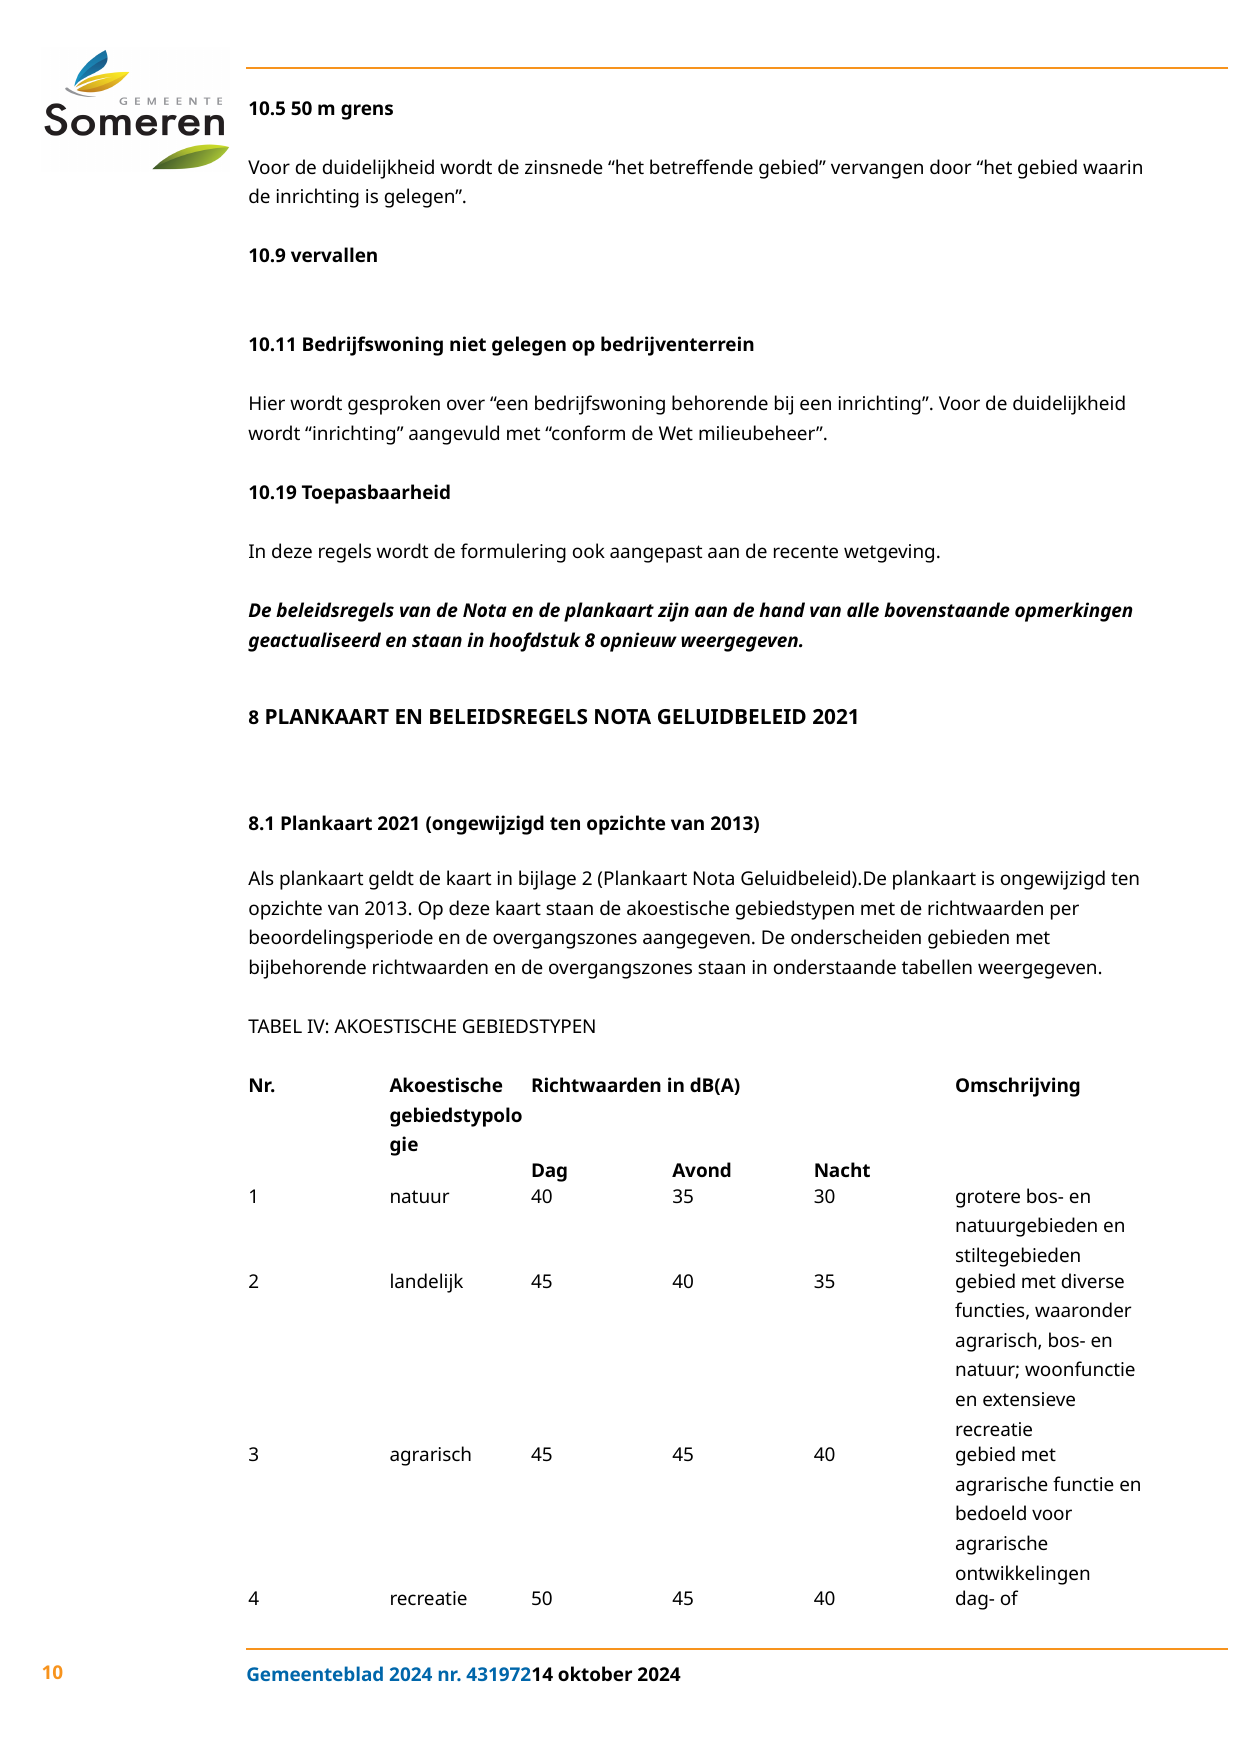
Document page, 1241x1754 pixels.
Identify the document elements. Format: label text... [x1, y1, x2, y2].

table_cell 40 [531, 1183, 672, 1268]
text De beleidsregels van de Nota en de plankaart zijn aan de hand van alle bovenstaande opmerkingen geactualiseerd en staan in hoofdstuk 8 opnieuw weergegeven. [248, 598, 1152, 653]
table_cell 40 [814, 1586, 955, 1611]
table_cell 45 [672, 1441, 813, 1586]
table_cell 45 [531, 1268, 672, 1441]
table_cell [248, 1157, 389, 1183]
table_cell [389, 1157, 531, 1183]
text Als plankaart geldt de kaart in bijlage 2 (Plankaart Nota Geluidbeleid).De plankaart is ongewijzigd ten opzichte van 2013. Op deze kaart staan de akoestische gebiedstypen met de richtwaarden per beoordelingsperiode en de overgangszones aangegeven. De onderscheiden gebieden met bijbehorende richtwaarden en de overgangszones staan in onderstaande tabellen weergegeven. [248, 865, 1152, 979]
text 8.1 Plankaart 2021 (ongewijzigd ten opzichte van 2013) [248, 810, 1152, 836]
text 10.5 50 m grens [248, 95, 1152, 121]
text Hier wordt gesproken over “een bedrijfswoning behorende bij een inrichting”. Voor de duidelijkheid wordt “inrichting” aangevuld met “conform de Wet milieubeheer”. [248, 391, 1152, 446]
table_cell gebied met agrarische functie en bedoeld voor agrarische ontwikkelingen [955, 1441, 1152, 1586]
text 10.9 vervallen [248, 243, 1152, 268]
table_header Richtwaarden in dB(A) [531, 1072, 955, 1157]
table_cell grotere bos- en natuurgebieden en stiltegebieden [955, 1183, 1152, 1268]
table_cell 50 [531, 1586, 672, 1611]
table_cell Nacht [814, 1157, 955, 1183]
table_cell 4 [248, 1586, 389, 1611]
text 8 PLANKAART EN BELEIDSREGELS NOTA GELUIDBELEID 2021 [248, 702, 1152, 731]
table_cell agrarisch [389, 1441, 531, 1586]
table_cell 3 [248, 1441, 389, 1586]
table_cell natuur [389, 1183, 531, 1268]
table_cell 30 [814, 1183, 955, 1268]
text 10.19 Toepasbaarheid [248, 479, 1152, 505]
table_cell gebied met diverse functies, waaronder agrarisch, bos- en natuur; woonfunctie en extensieve recreatie [955, 1268, 1152, 1441]
text TABEL IV: AKOESTISCHE GEBIEDSTYPEN [248, 1013, 1152, 1039]
table_cell 45 [672, 1586, 813, 1611]
text 10.11 Bedrijfswoning niet gelegen op bedrijventerrein [248, 331, 1152, 357]
table_cell 35 [672, 1183, 813, 1268]
table_cell 35 [814, 1268, 955, 1441]
table_cell landelijk [389, 1268, 531, 1441]
table_header Akoestische gebiedstypologie [389, 1072, 531, 1157]
table_header Omschrijving [955, 1072, 1152, 1157]
table_cell 1 [248, 1183, 389, 1268]
picture [41, 47, 231, 172]
table_cell Dag [531, 1157, 672, 1183]
table_cell 2 [248, 1268, 389, 1441]
table_cell 40 [672, 1268, 813, 1441]
table_cell dag- of [955, 1586, 1152, 1611]
table_cell 45 [531, 1441, 672, 1586]
table_cell 40 [814, 1441, 955, 1586]
table_cell [955, 1157, 1152, 1183]
text Voor de duidelijkheid wordt de zinsnede “het betreffende gebied” vervangen door “het gebied waarin de inrichting is gelegen”. [248, 154, 1152, 209]
table_cell Avond [672, 1157, 813, 1183]
table_header Nr. [248, 1072, 389, 1157]
text In deze regels wordt de formulering ook aangepast aan de recente wetgeving. [248, 538, 1152, 564]
table_cell recreatie [389, 1586, 531, 1611]
